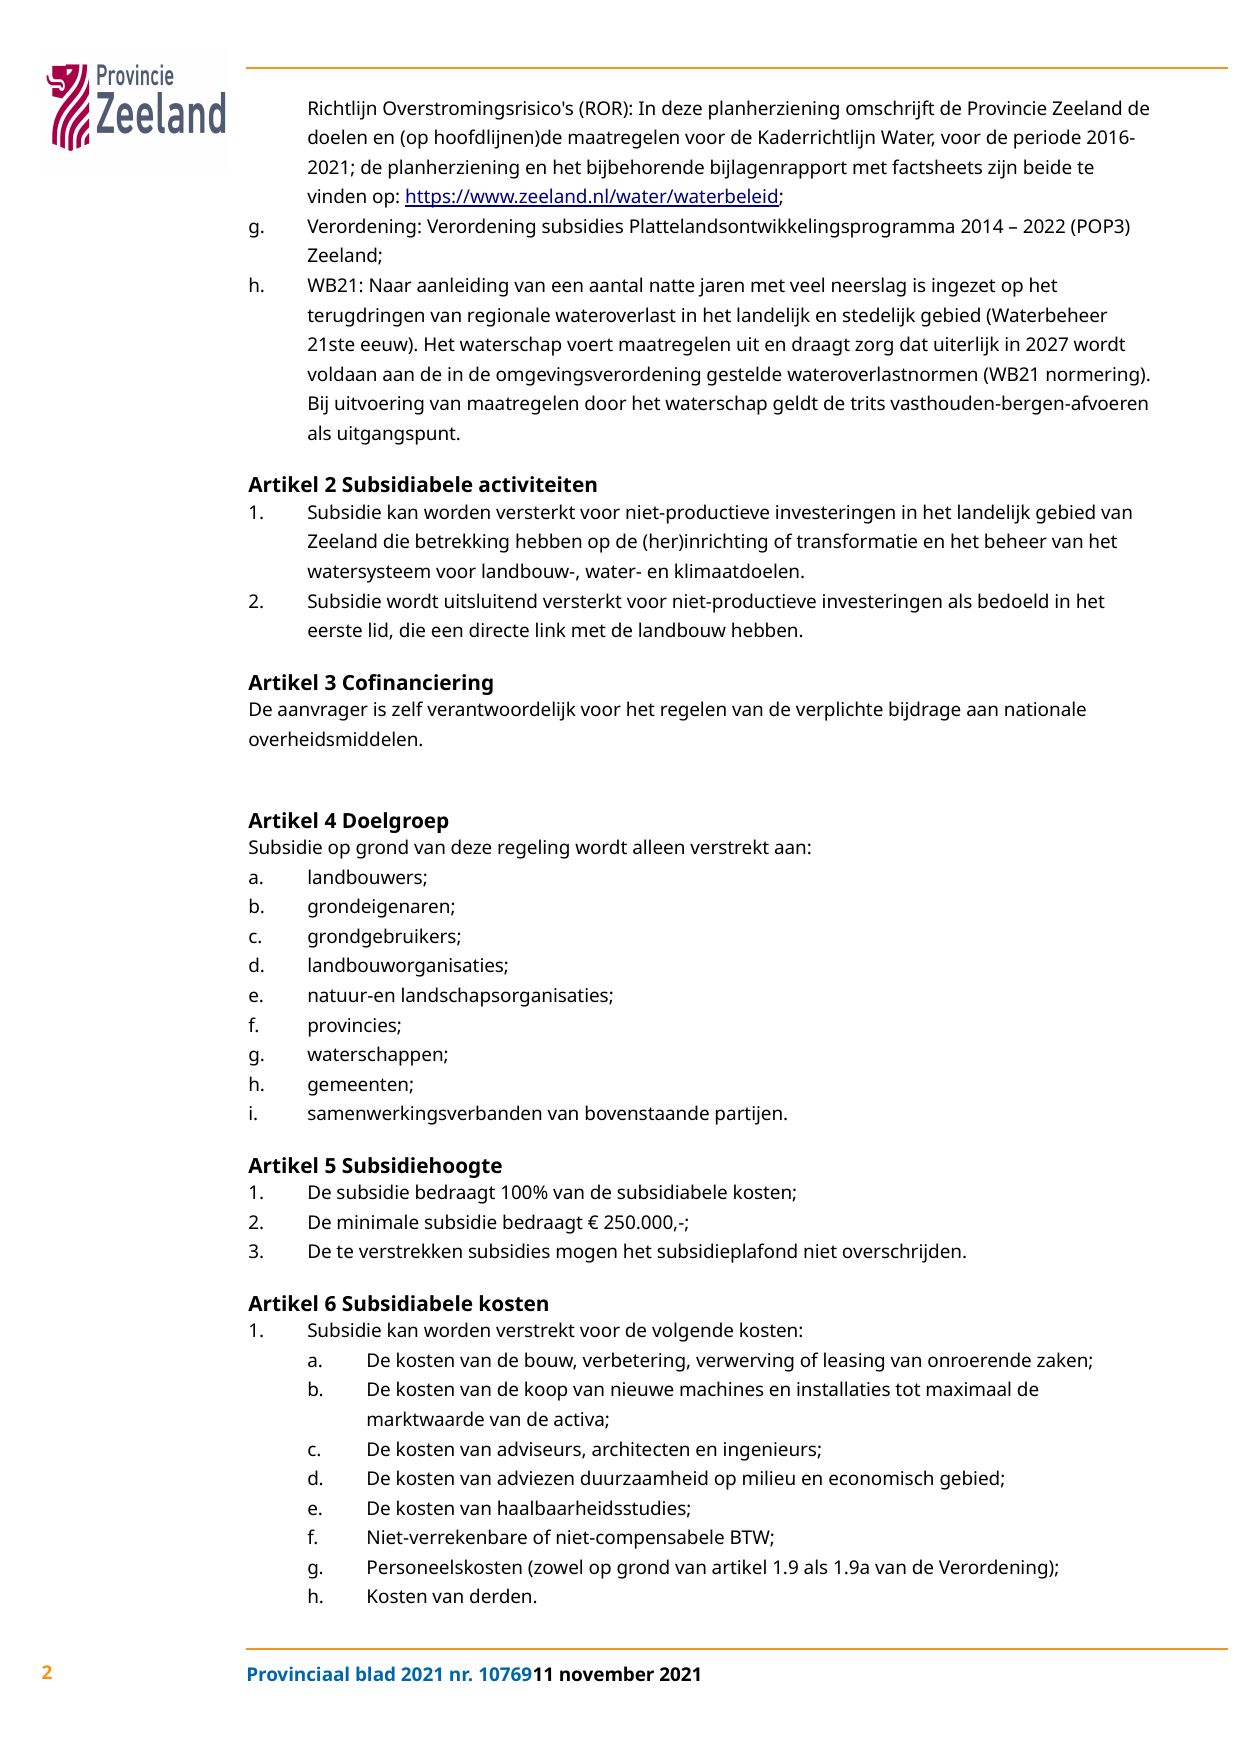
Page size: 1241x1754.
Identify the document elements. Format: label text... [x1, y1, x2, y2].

list landbouwers; [248, 864, 1152, 889]
list De kosten van haalbaarheidsstudies; [307, 1495, 1152, 1521]
list Kosten van derden. [307, 1584, 1152, 1609]
list De minimale subsidie bedraagt € 250.000,-; [248, 1209, 1152, 1235]
list samenwerkingsverbanden van bovenstaande partijen. [248, 1101, 1152, 1126]
text Artikel 4 Doelgroep [248, 806, 1152, 834]
list landbouworganisaties; [248, 953, 1152, 978]
list Subsidie kan worden verstrekt voor de volgende kosten: [248, 1317, 1152, 1343]
text De aanvrager is zelf verantwoordelijk voor het regelen van de verplichte bijdrage aan nationale overheidsmiddelen. [248, 696, 1152, 752]
list WB21: Naar aanleiding van een aantal natte jaren met veel neerslag is ingezet op het terugdringen van regionale wateroverlast in het landelijk en stedelijk gebied (Waterbeheer 21ste eeuw). Het waterschap voert maatregelen uit en draagt zorg dat uiterlijk in 2027 wordt voldaan aan de in de omgevingsverordening gestelde wateroverlastnormen (WB21 normering). Bij uitvoering van maatregelen door het waterschap geldt de trits vasthouden-bergen-afvoeren als uitgangspunt. [248, 272, 1152, 446]
picture [41, 47, 231, 172]
list grondeigenaren; [248, 893, 1152, 919]
list Richtlijn Overstromingsrisico's (ROR): In deze planherziening omschrijft de Provincie Zeeland de doelen en (op hoofdlijnen)de maatregelen voor de Kaderrichtlijn Water, voor de periode 2016-2021; de planherziening en het bijbehorende bijlagenrapport met factsheets zijn beide te vinden op: https://www.zeeland.nl/water/waterbeleid; [248, 95, 1152, 209]
list De kosten van adviezen duurzaamheid op milieu en economisch gebied; [307, 1465, 1152, 1491]
text Artikel 3 Cofinanciering [248, 668, 1152, 696]
list Subsidie wordt uitsluitend versterkt voor niet-productieve investeringen als bedoeld in het eerste lid, die een directe link met de landbouw hebben. [248, 588, 1152, 643]
list provincies; [248, 1012, 1152, 1037]
list Personeelskosten (zowel op grond van artikel 1.9 als 1.9a van de Verordening); [307, 1554, 1152, 1580]
list De kosten van adviseurs, architecten en ingenieurs; [307, 1436, 1152, 1461]
list natuur-en landschapsorganisaties; [248, 982, 1152, 1008]
list De kosten van de koop van nieuwe machines en installaties tot maximaal de marktwaarde van de activa; [307, 1377, 1152, 1432]
list De subsidie bedraagt 100% van de subsidiabele kosten; [248, 1179, 1152, 1205]
list Subsidie kan worden versterkt voor niet-productieve investeringen in het landelijk gebied van Zeeland die betrekking hebben op de (her)inrichting of transformatie en het beheer van het watersysteem voor landbouw-, water- en klimaatdoelen. [248, 499, 1152, 584]
list De te verstrekken subsidies mogen het subsidieplafond niet overschrijden. [248, 1238, 1152, 1264]
text Artikel 6 Subsidiabele kosten [248, 1289, 1152, 1317]
text Artikel 5 Subsidiehoogte [248, 1151, 1152, 1179]
list grondgebruikers; [248, 923, 1152, 949]
list Verordening: Verordening subsidies Plattelandsontwikkelingsprogramma 2014 – 2022 (POP3) Zeeland; [248, 213, 1152, 268]
text Artikel 2 Subsidiabele activiteiten [248, 471, 1152, 499]
list gemeenten; [248, 1071, 1152, 1097]
list De kosten van de bouw, verbetering, verwerving of leasing van onroerende zaken; [307, 1347, 1152, 1373]
list waterschappen; [248, 1041, 1152, 1067]
list Niet-verrekenbare of niet-compensabele BTW; [307, 1524, 1152, 1550]
text Subsidie op grond van deze regeling wordt alleen verstrekt aan: [248, 834, 1152, 860]
